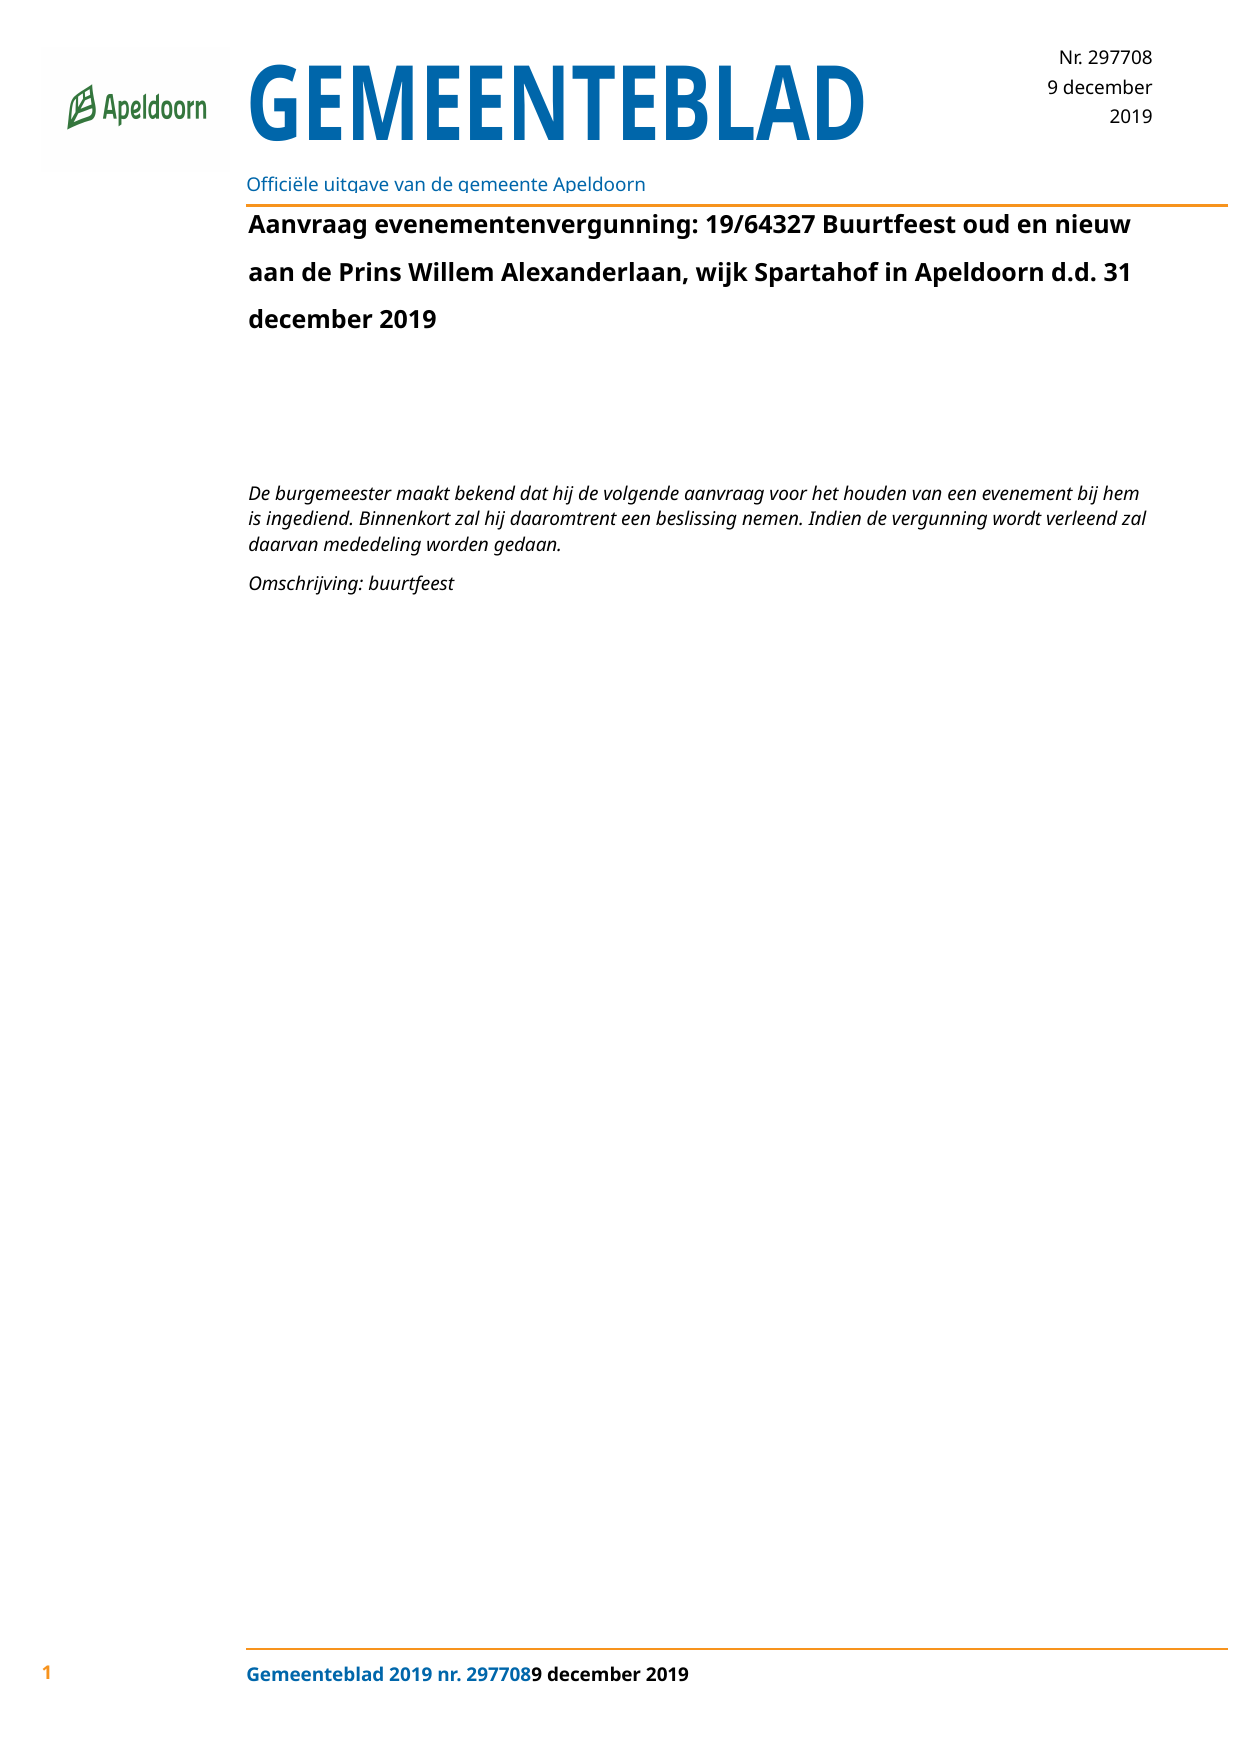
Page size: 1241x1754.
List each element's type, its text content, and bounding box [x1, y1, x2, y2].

text De burgemeester maakt bekend dat hij de volgende aanvraag voor het houden van een evenement bij hem is ingediend. Binnenkort zal hij daaromtrent een beslissing nemen. Indien de vergunning wordt verleend zal daarvan mededeling worden gedaan. [248, 480, 1152, 557]
picture [41, 47, 231, 172]
text Aanvraag evenementenvergunning: 19/64327 Buurtfeest oud en nieuw aan de Prins Willem Alexanderlaan, wijk Spartahof in Apeldoorn d.d. 31 december 2019 [248, 207, 1152, 336]
text Omschrijving: buurtfeest [248, 571, 1152, 596]
